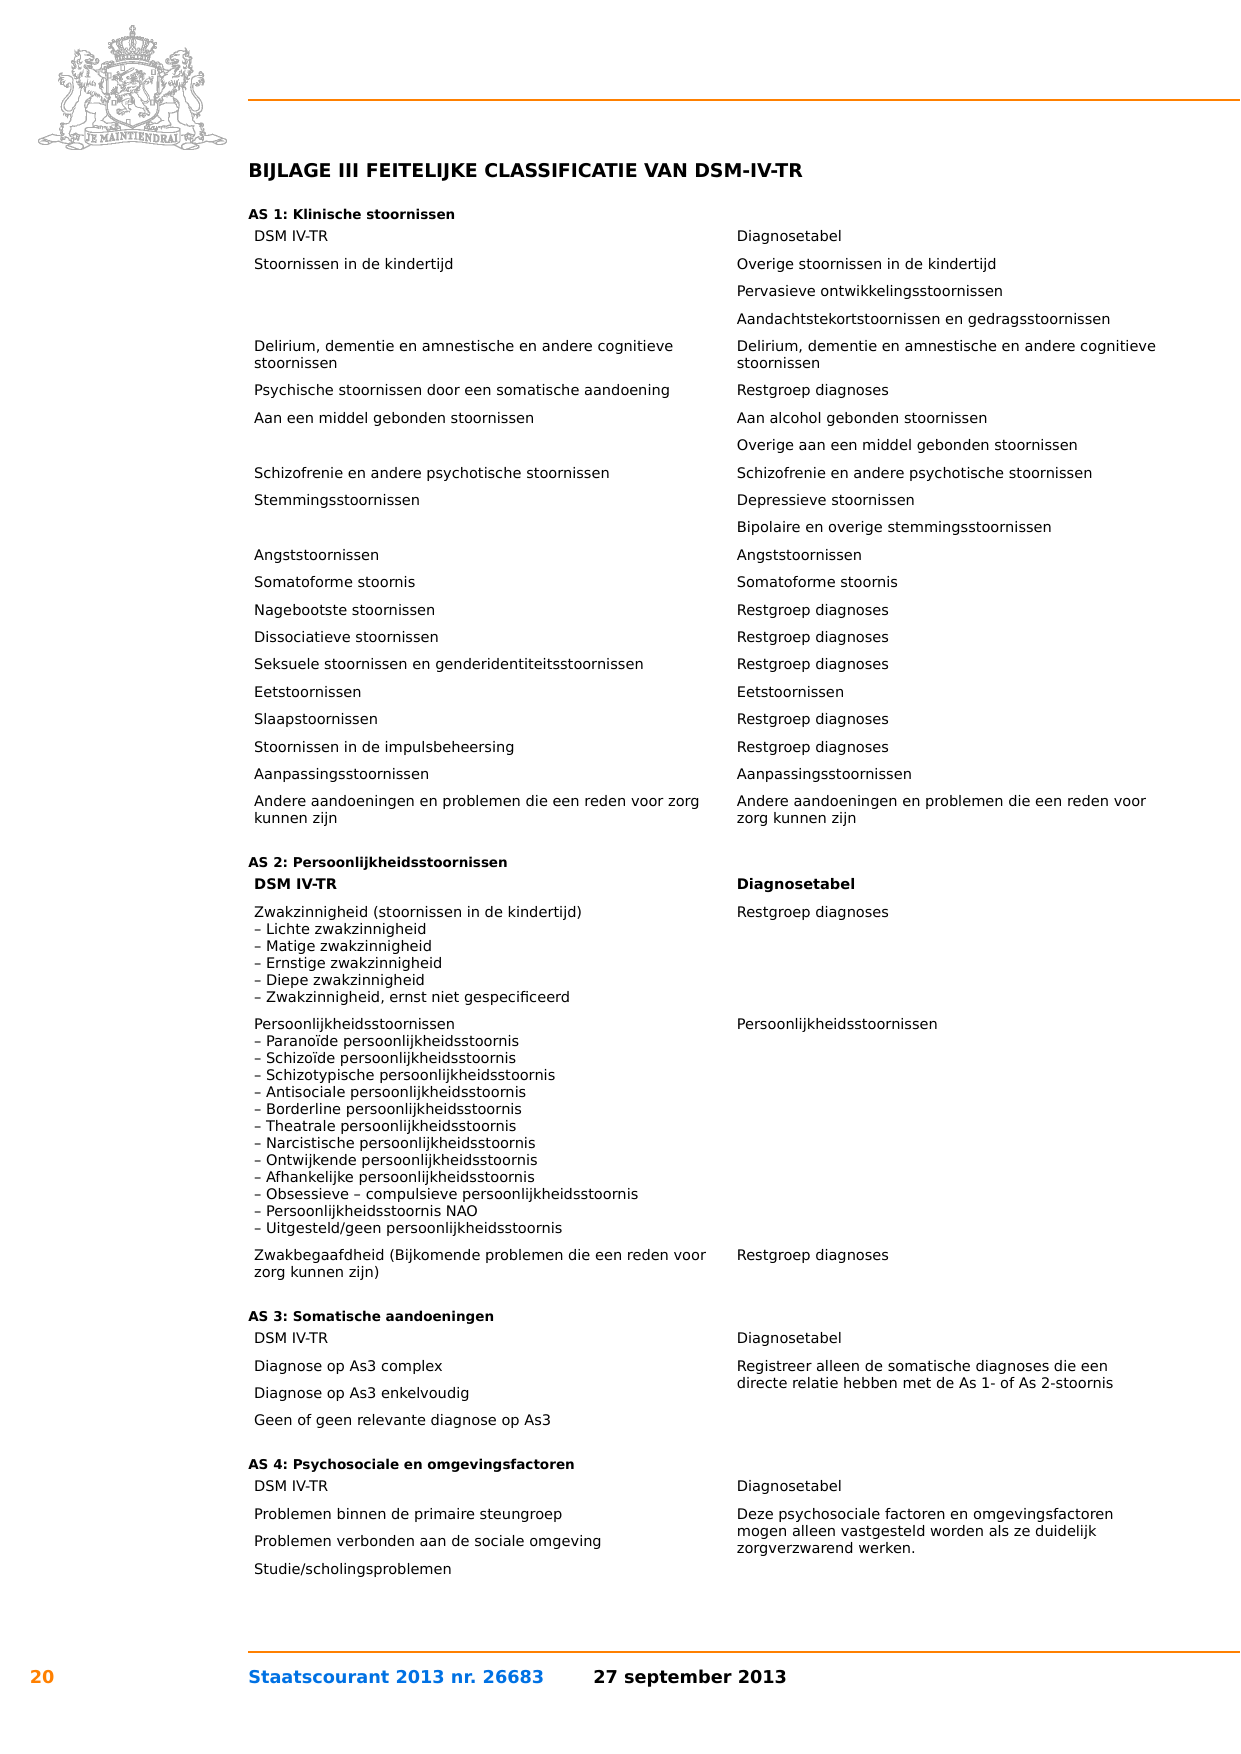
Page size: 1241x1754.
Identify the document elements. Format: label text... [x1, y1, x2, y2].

table_cell Somatoforme stoornis [731, 569, 1163, 596]
table_cell Zwakbegaafdheid (Bijkomende problemen die een reden voor zorg kunnen zijn) [249, 1243, 730, 1286]
table_cell Diagnose op As3 complex [249, 1353, 730, 1379]
table_cell Deze psychosociale factoren en omgevingsfactoren mogen alleen vastgesteld worden als ze duidelijk zorgverzwarend werken. [731, 1501, 1163, 1582]
table_cell Pervasieve ontwikkelingsstoornissen [731, 279, 1163, 305]
table_cell Psychische stoornissen door een somatische aandoening [249, 378, 730, 404]
table_cell DSM IV-TR [249, 1474, 730, 1500]
picture [38, 25, 227, 150]
table_cell Stoornissen in de kindertijd [249, 251, 730, 332]
table_cell Zwakzinnigheid (stoornissen in de kindertijd) – Lichte zwakzinnigheid – Matige zwakzinnigheid – Ernstige zwakzinnigheid – Diepe zwakzinnigheid – Zwakzinnigheid, ernst niet gespecificeerd [249, 899, 730, 1010]
table_cell Restgroep diagnoses [731, 652, 1163, 678]
table_cell Dissociatieve stoornissen [249, 624, 730, 651]
table_cell Geen of geen relevante diagnose op As3 [249, 1408, 730, 1434]
table_cell Schizofrenie en andere psychotische stoornissen [249, 460, 730, 486]
table_cell Restgroep diagnoses [731, 734, 1163, 760]
table_cell Somatoforme stoornis [249, 569, 730, 596]
table_cell Persoonlijkheidsstoornissen – Paranoïde persoonlijkheidsstoornis – Schizoïde persoonlijkheidsstoornis – Schizotypische persoonlijkheidsstoornis – Antisociale persoonlijkheidsstoornis – Borderline persoonlijkheidsstoornis – Theatrale persoonlijkheidsstoornis – Narcistische persoonlijkheidsstoornis – Ontwijkende persoonlijkheidsstoornis – Afhankelijke persoonlijkheidsstoornis – Obsessieve – compulsieve persoonlijkheidsstoornis – Persoonlijkheidsstoornis NAO – Uitgesteld/geen persoonlijkheidsstoornis [249, 1011, 730, 1241]
table_cell Studie/scholingsproblemen [249, 1556, 730, 1582]
table_cell Slaapstoornissen [249, 706, 730, 733]
table_cell Overige stoornissen in de kindertijd [731, 251, 1163, 277]
table_cell DSM IV-TR [249, 872, 730, 898]
table_cell Aan alcohol gebonden stoornissen [731, 405, 1163, 431]
table_cell Seksuele stoornissen en genderidentiteitsstoornissen [249, 652, 730, 678]
table_cell Andere aandoeningen en problemen die een reden voor zorg kunnen zijn [249, 789, 730, 832]
table_cell Restgroep diagnoses [731, 378, 1163, 404]
table_cell Delirium, dementie en amnestische en andere cognitieve stoornissen [249, 333, 730, 377]
table_cell Nagebootste stoornissen [249, 597, 730, 623]
table_cell Restgroep diagnoses [731, 899, 1163, 1010]
table_cell Stemmingsstoornissen [249, 487, 730, 541]
table_cell Problemen verbonden aan de sociale omgeving [249, 1529, 730, 1555]
table_cell Restgroep diagnoses [731, 597, 1163, 623]
table_cell Diagnosetabel [731, 224, 1163, 250]
table_cell Restgroep diagnoses [731, 1243, 1163, 1286]
subtitle BIJLAGE III FEITELIJKE CLASSIFICATIE VAN DSM-IV-TR [248, 160, 1163, 182]
table_cell Aan een middel gebonden stoornissen [249, 405, 730, 459]
table_cell Registreer alleen de somatische diagnoses die een directe relatie hebben met de As 1- of As 2-stoornis [731, 1353, 1163, 1434]
table_cell Diagnose op As3 enkelvoudig [249, 1380, 730, 1407]
table_cell Depressieve stoornissen [731, 487, 1163, 513]
table_cell Diagnosetabel [731, 872, 1163, 898]
table_cell Angststoornissen [249, 542, 730, 568]
table_cell Aanpassingsstoornissen [731, 761, 1163, 787]
table_cell Stoornissen in de impulsbeheersing [249, 734, 730, 760]
table_cell Restgroep diagnoses [731, 706, 1163, 733]
table_cell Persoonlijkheidsstoornissen [731, 1011, 1163, 1241]
table_cell Angststoornissen [731, 542, 1163, 568]
table_cell Bipolaire en overige stemmingsstoornissen [731, 515, 1163, 541]
table_cell Problemen binnen de primaire steungroep [249, 1501, 730, 1527]
table_cell Diagnosetabel [731, 1474, 1163, 1500]
table_cell Diagnosetabel [731, 1325, 1163, 1352]
table_cell Overige aan een middel gebonden stoornissen [731, 433, 1163, 459]
table_cell Eetstoornissen [731, 679, 1163, 705]
table_cell Delirium, dementie en amnestische en andere cognitieve stoornissen [731, 333, 1163, 377]
table_cell Restgroep diagnoses [731, 624, 1163, 651]
table_cell Eetstoornissen [249, 679, 730, 705]
table_cell Aandachtstekortstoornissen en gedragsstoornissen [731, 306, 1163, 332]
table_cell DSM IV-TR [249, 224, 730, 250]
table_header AS 4: Psychosociale en omgevingsfactoren [248, 1457, 1163, 1473]
table_cell Andere aandoeningen en problemen die een reden voor zorg kunnen zijn [731, 789, 1163, 832]
table_cell Aanpassingsstoornissen [249, 761, 730, 787]
table_cell DSM IV-TR [249, 1325, 730, 1352]
table_header AS 1: Klinische stoornissen [248, 207, 1163, 223]
table_header AS 3: Somatische aandoeningen [248, 1309, 1163, 1324]
table_cell Schizofrenie en andere psychotische stoornissen [731, 460, 1163, 486]
table_header AS 2: Persoonlijkheidsstoornissen [248, 855, 1163, 871]
